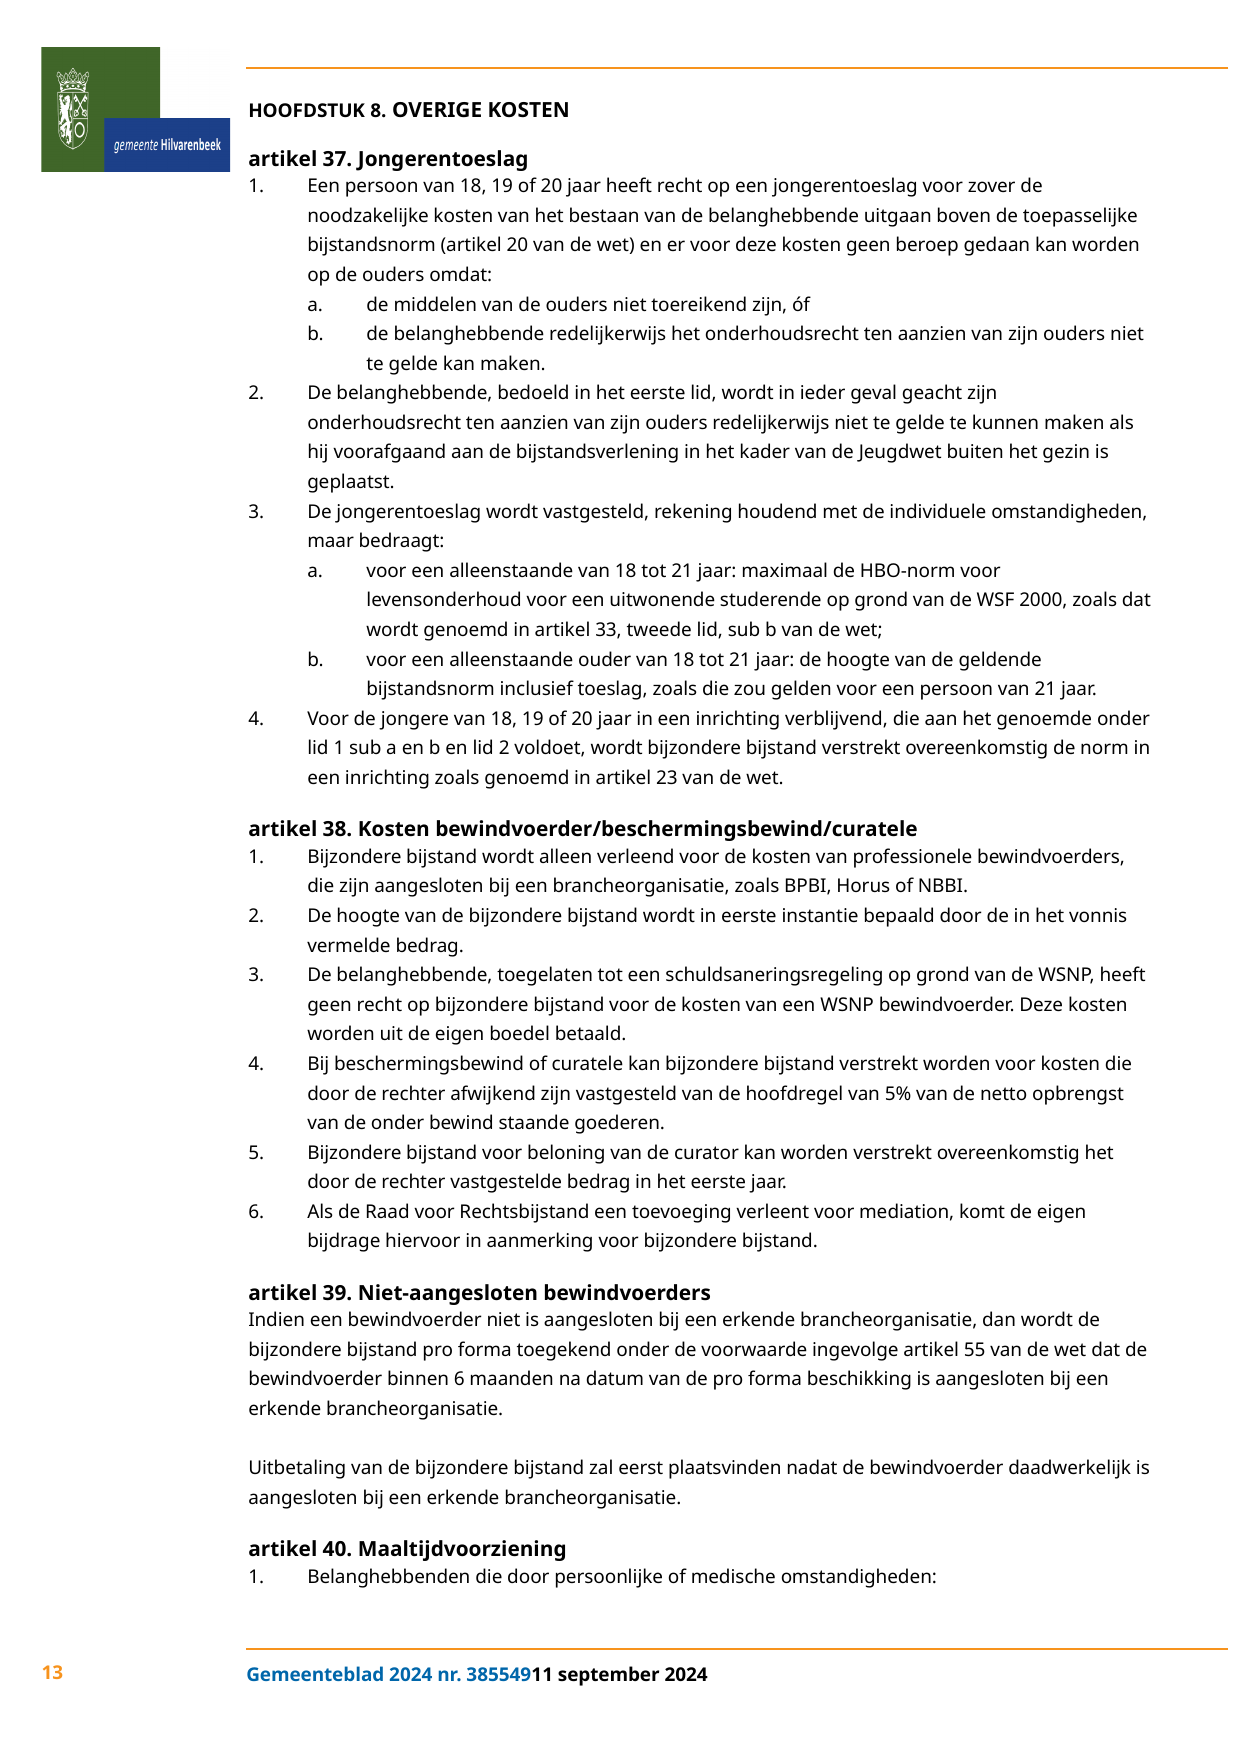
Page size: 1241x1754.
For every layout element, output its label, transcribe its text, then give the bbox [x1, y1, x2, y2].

text artikel 38. Kosten bewindvoerder/beschermingsbewind/curatele [248, 814, 1152, 843]
list De hoogte van de bijzondere bijstand wordt in eerste instantie bepaald door de in het vonnis vermelde bedrag. [248, 902, 1152, 957]
list voor een alleenstaande van 18 tot 21 jaar: maximaal de HBO-norm voor levensonderhoud voor een uitwonende studerende op grond van de WSF 2000, zoals dat wordt genoemd in artikel 33, tweede lid, sub b van de wet; [307, 557, 1152, 642]
list Bij beschermingsbewind of curatele kan bijzondere bijstand verstrekt worden voor kosten die door de rechter afwijkend zijn vastgesteld van de hoofdregel van 5% van de netto opbrengst van de onder bewind staande goederen. [248, 1050, 1152, 1135]
text artikel 39. Niet-aangesloten bewindvoerders [248, 1278, 1152, 1306]
list Bijzondere bijstand wordt alleen verleend voor de kosten van professionele bewindvoerders, die zijn aangesloten bij een brancheorganisatie, zoals BPBI, Horus of NBBI. [248, 843, 1152, 898]
picture [41, 47, 231, 172]
list Bijzondere bijstand voor beloning van de curator kan worden verstrekt overeenkomstig het door de rechter vastgestelde bedrag in het eerste jaar. [248, 1139, 1152, 1194]
list Een persoon van 18, 19 of 20 jaar heeft recht op een jongerentoeslag voor zover de noodzakelijke kosten van het bestaan van de belanghebbende uitgaan boven de toepasselijke bijstandsnorm (artikel 20 van de wet) en er voor deze kosten geen beroep gedaan kan worden op de ouders omdat: [248, 172, 1152, 287]
list De belanghebbende, toegelaten tot een schuldsaneringsregeling op grond van de WSNP, heeft geen recht op bijzondere bijstand voor de kosten van een WSNP bewindvoerder. Deze kosten worden uit de eigen boedel betaald. [248, 961, 1152, 1046]
list de belanghebbende redelijkerwijs het onderhoudsrecht ten aanzien van zijn ouders niet te gelde kan maken. [307, 320, 1152, 376]
list De belanghebbende, bedoeld in het eerste lid, wordt in ieder geval geacht zijn onderhoudsrecht ten aanzien van zijn ouders redelijkerwijs niet te gelde te kunnen maken als hij voorafgaand aan de bijstandsverlening in het kader van de Jeugdwet buiten het gezin is geplaatst. [248, 379, 1152, 494]
text Indien een bewindvoerder niet is aangesloten bij een erkende brancheorganisatie, dan wordt de bijzondere bijstand pro forma toegekend onder de voorwaarde ingevolge artikel 55 van de wet dat de bewindvoerder binnen 6 maanden na datum van de pro forma beschikking is aangesloten bij een erkende brancheorganisatie. [248, 1306, 1152, 1421]
list De jongerentoeslag wordt vastgesteld, rekening houdend met de individuele omstandigheden, maar bedraagt: [248, 498, 1152, 553]
list Belanghebbenden die door persoonlijke of medische omstandigheden: [248, 1563, 1152, 1588]
list voor een alleenstaande ouder van 18 tot 21 jaar: de hoogte van de geldende bijstandsnorm inclusief toeslag, zoals die zou gelden voor een persoon van 21 jaar. [307, 646, 1152, 701]
text Uitbetaling van de bijzondere bijstand zal eerst plaatsvinden nadat de bewindvoerder daadwerkelijk is aangesloten bij een erkende brancheorganisatie. [248, 1454, 1152, 1510]
text artikel 40. Maaltijdvoorziening [248, 1534, 1152, 1563]
text HOOFDSTUK 8. OVERIGE KOSTEN [248, 95, 1152, 123]
list Als de Raad voor Rechtsbijstand een toevoeging verleent voor mediation, komt de eigen bijdrage hiervoor in aanmerking voor bijzondere bijstand. [248, 1198, 1152, 1253]
list Voor de jongere van 18, 19 of 20 jaar in een inrichting verblijvend, die aan het genoemde onder lid 1 sub a en b en lid 2 voldoet, wordt bijzondere bijstand verstrekt overeenkomstig de norm in een inrichting zoals genoemd in artikel 23 van de wet. [248, 705, 1152, 790]
list de middelen van de ouders niet toereikend zijn, óf [307, 291, 1152, 317]
text artikel 37. Jongerentoeslag [248, 144, 1152, 172]
